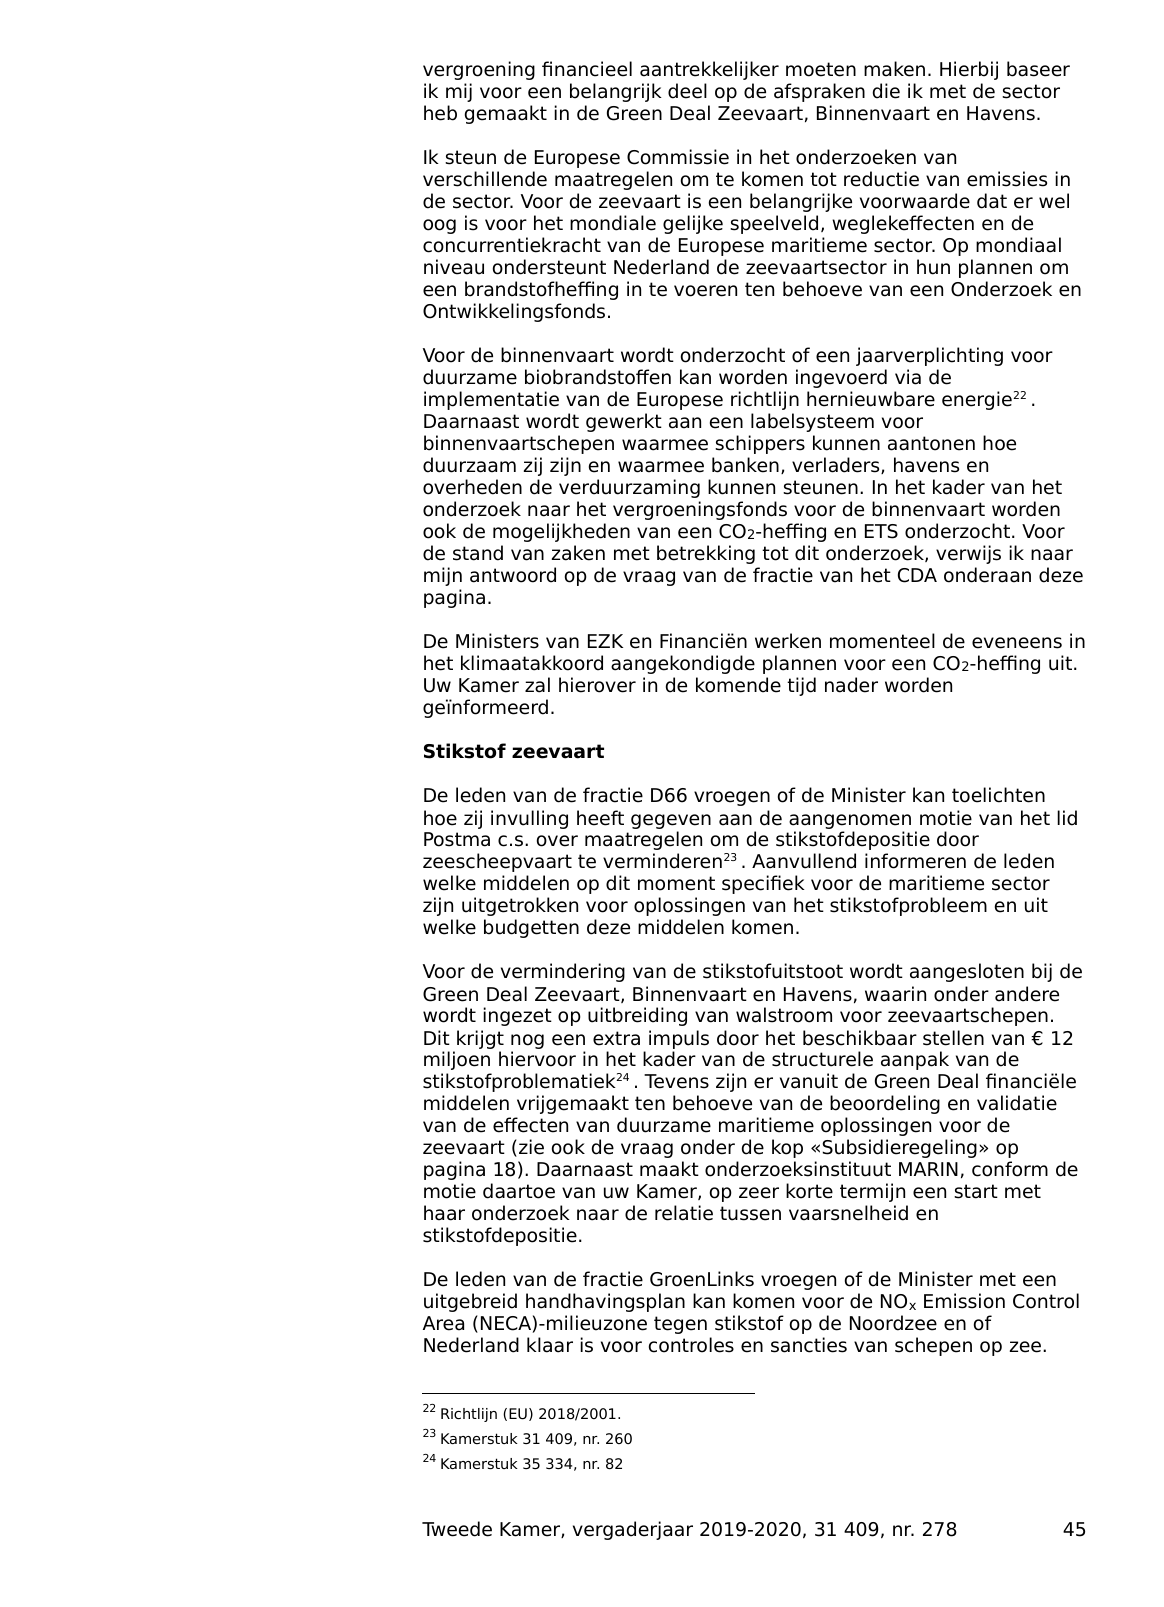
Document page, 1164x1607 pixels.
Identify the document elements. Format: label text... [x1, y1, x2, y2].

text vergroening financieel aantrekkelijker moeten maken. Hierbij baseer ik mij voor een belangrijk deel op de afspraken die ik met de sector heb gemaakt in de Green Deal Zeevaart, Binnenvaart en Havens. [422, 59, 1087, 125]
text De leden van de fractie D66 vroegen of de Minister kan toelichten hoe zij invulling heeft gegeven aan de aangenomen motie van het lid Postma c.s. over maatregelen om de stikstofdepositie door zeescheepvaart te verminderen. Aanvullend informeren de leden welke middelen op dit moment specifiek voor de maritieme sector zijn uitgetrokken voor oplossingen van het stikstofprobleem en uit welke budgetten deze middelen komen. [422, 785, 1087, 939]
text Kamerstuk 31 409, nr. 260 [422, 1427, 1087, 1449]
text De leden van de fractie GroenLinks vroegen of de Minister met een uitgebreid handhavingsplan kan komen voor de NOx Emission Control Area (NECA)-milieuzone tegen stikstof op de Noordzee en of Nederland klaar is voor controles en sancties van schepen op zee. [422, 1269, 1087, 1357]
text Richtlijn (EU) 2018/2001. [422, 1402, 1087, 1424]
text Kamerstuk 35 334, nr. 82 [422, 1452, 1087, 1474]
subtitle Stikstof zeevaart [422, 741, 1087, 763]
text Voor de vermindering van de stikstofuitstoot wordt aangesloten bij de Green Deal Zeevaart, Binnenvaart en Havens, waarin onder andere wordt ingezet op uitbreiding van walstroom voor zeevaartschepen. Dit krijgt nog een extra impuls door het beschikbaar stellen van € 12 miljoen hiervoor in het kader van de structurele aanpak van de stikstofproblematiek. Tevens zijn er vanuit de Green Deal financiële middelen vrijgemaakt ten behoeve van de beoordeling en validatie van de effecten van duurzame maritieme oplossingen voor de zeevaart (zie ook de vraag onder de kop «Subsidieregeling» op pagina 18). Daarnaast maakt onderzoeksinstituut MARIN, conform de motie daartoe van uw Kamer, op zeer korte termijn een start met haar onderzoek naar de relatie tussen vaarsnelheid en stikstofdepositie. [422, 961, 1087, 1247]
text Ik steun de Europese Commissie in het onderzoeken van verschillende maatregelen om te komen tot reductie van emissies in de sector. Voor de zeevaart is een belangrijke voorwaarde dat er wel oog is voor het mondiale gelijke speelveld, weglekeffecten en de concurrentiekracht van de Europese maritieme sector. Op mondiaal niveau ondersteunt Nederland de zeevaartsector in hun plannen om een brandstofheffing in te voeren ten behoeve van een Onderzoek en Ontwikkelingsfonds. [422, 147, 1087, 323]
text Voor de binnenvaart wordt onderzocht of een jaarverplichting voor duurzame biobrandstoffen kan worden ingevoerd via de implementatie van de Europese richtlijn hernieuwbare energie. Daarnaast wordt gewerkt aan een labelsysteem voor binnenvaartschepen waarmee schippers kunnen aantonen hoe duurzaam zij zijn en waarmee banken, verladers, havens en overheden de verduurzaming kunnen steunen. In het kader van het onderzoek naar het vergroeningsfonds voor de binnenvaart worden ook de mogelijkheden van een CO2-heffing en ETS onderzocht. Voor de stand van zaken met betrekking tot dit onderzoek, verwijs ik naar mijn antwoord op de vraag van de fractie van het CDA onderaan deze pagina. [422, 345, 1087, 609]
text De Ministers van EZK en Financiën werken momenteel de eveneens in het klimaatakkoord aangekondigde plannen voor een CO2-heffing uit. Uw Kamer zal hierover in de komende tijd nader worden geïnformeerd. [422, 631, 1087, 719]
